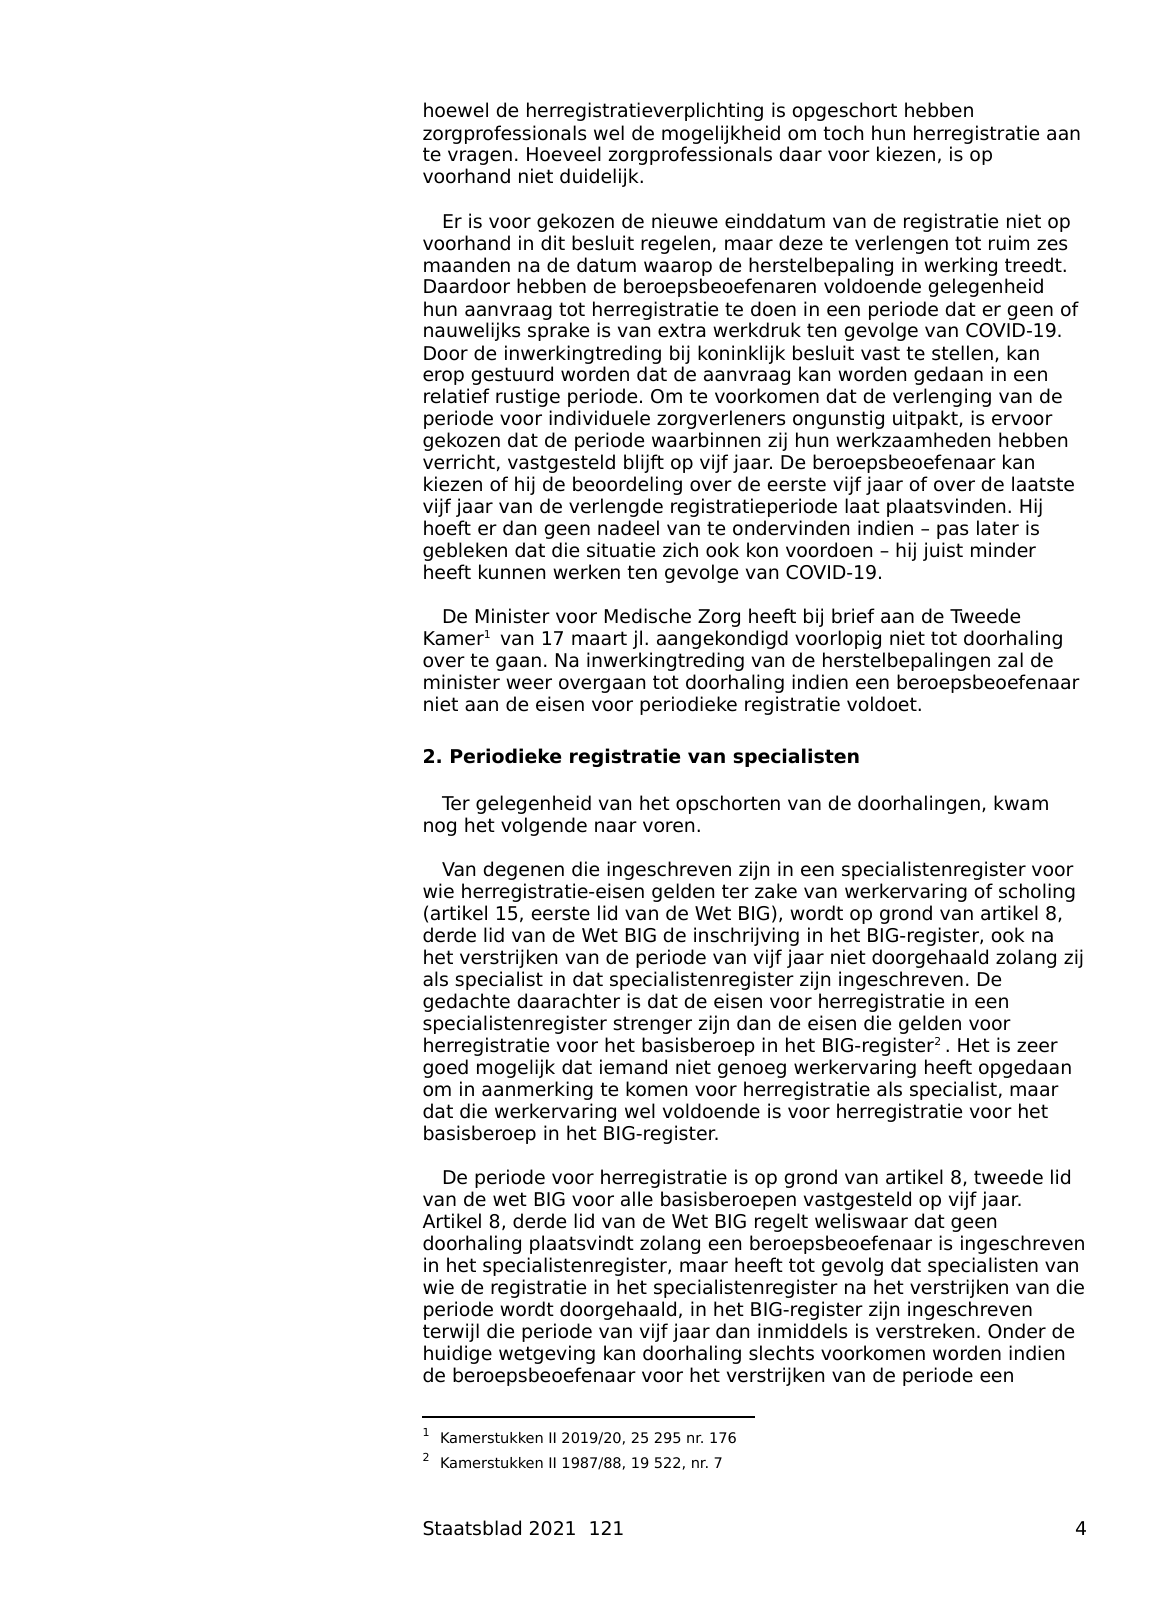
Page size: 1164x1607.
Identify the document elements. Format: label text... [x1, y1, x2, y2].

text De periode voor herregistratie is op grond van artikel 8, tweede lid van de wet BIG voor alle basisberoepen vastgesteld op vijf jaar. Artikel 8, derde lid van de Wet BIG regelt weliswaar dat geen doorhaling plaatsvindt zolang een beroepsbeoefenaar is ingeschreven in het specialistenregister, maar heeft tot gevolg dat specialisten van wie de registratie in het specialistenregister na het verstrijken van die periode wordt doorgehaald, in het BIG-register zijn ingeschreven terwijl die periode van vijf jaar dan inmiddels is verstreken. Onder de huidige wetgeving kan doorhaling slechts voorkomen worden indien de beroepsbeoefenaar voor het verstrijken van de periode een [422, 1167, 1087, 1387]
text Van degenen die ingeschreven zijn in een specialistenregister voor wie herregistratie-eisen gelden ter zake van werkervaring of scholing (artikel 15, eerste lid van de Wet BIG), wordt op grond van artikel 8, derde lid van de Wet BIG de inschrijving in het BIG-register, ook na het verstrijken van de periode van vijf jaar niet doorgehaald zolang zij als specialist in dat specialistenregister zijn ingeschreven. De gedachte daarachter is dat de eisen voor herregistratie in een specialistenregister strenger zijn dan de eisen die gelden voor herregistratie voor het basisberoep in het BIG-register. Het is zeer goed mogelijk dat iemand niet genoeg werkervaring heeft opgedaan om in aanmerking te komen voor herregistratie als specialist, maar dat die werkervaring wel voldoende is voor herregistratie voor het basisberoep in het BIG-register. [422, 859, 1087, 1145]
text De Minister voor Medische Zorg heeft bij brief aan de Tweede Kamer van 17 maart jl. aangekondigd voorlopig niet tot doorhaling over te gaan. Na inwerkingtreding van de herstelbepalingen zal de minister weer overgaan tot doorhaling indien een beroepsbeoefenaar niet aan de eisen voor periodieke registratie voldoet. [422, 606, 1087, 716]
text Er is voor gekozen de nieuwe einddatum van de registratie niet op voorhand in dit besluit regelen, maar deze te verlengen tot ruim zes maanden na de datum waarop de herstelbepaling in werking treedt. Daardoor hebben de beroepsbeoefenaren voldoende gelegenheid hun aanvraag tot herregistratie te doen in een periode dat er geen of nauwelijks sprake is van extra werkdruk ten gevolge van COVID-19. Door de inwerkingtreding bij koninklijk besluit vast te stellen, kan erop gestuurd worden dat de aanvraag kan worden gedaan in een relatief rustige periode. Om te voorkomen dat de verlenging van de periode voor individuele zorgverleners ongunstig uitpakt, is ervoor gekozen dat de periode waarbinnen zij hun werkzaamheden hebben verricht, vastgesteld blijft op vijf jaar. De beroepsbeoefenaar kan kiezen of hij de beoordeling over de eerste vijf jaar of over de laatste vijf jaar van de verlengde registratieperiode laat plaatsvinden. Hij hoeft er dan geen nadeel van te ondervinden indien – pas later is gebleken dat die situatie zich ook kon voordoen – hij juist minder heeft kunnen werken ten gevolge van COVID-19. [422, 211, 1087, 584]
text Ter gelegenheid van het opschorten van de doorhalingen, kwam nog het volgende naar voren. [422, 793, 1087, 837]
text hoewel de herregistratieverplichting is opgeschort hebben zorgprofessionals wel de mogelijkheid om toch hun herregistratie aan te vragen. Hoeveel zorgprofessionals daar voor kiezen, is op voorhand niet duidelijk. [422, 100, 1087, 188]
text Kamerstukken II 1987/88, 19 522, nr. 7 [422, 1451, 1087, 1473]
text Kamerstukken II 2019/20, 25 295 nr. 176 [422, 1426, 1087, 1448]
subtitle 2. Periodieke registratie van specialisten [422, 746, 1087, 768]
